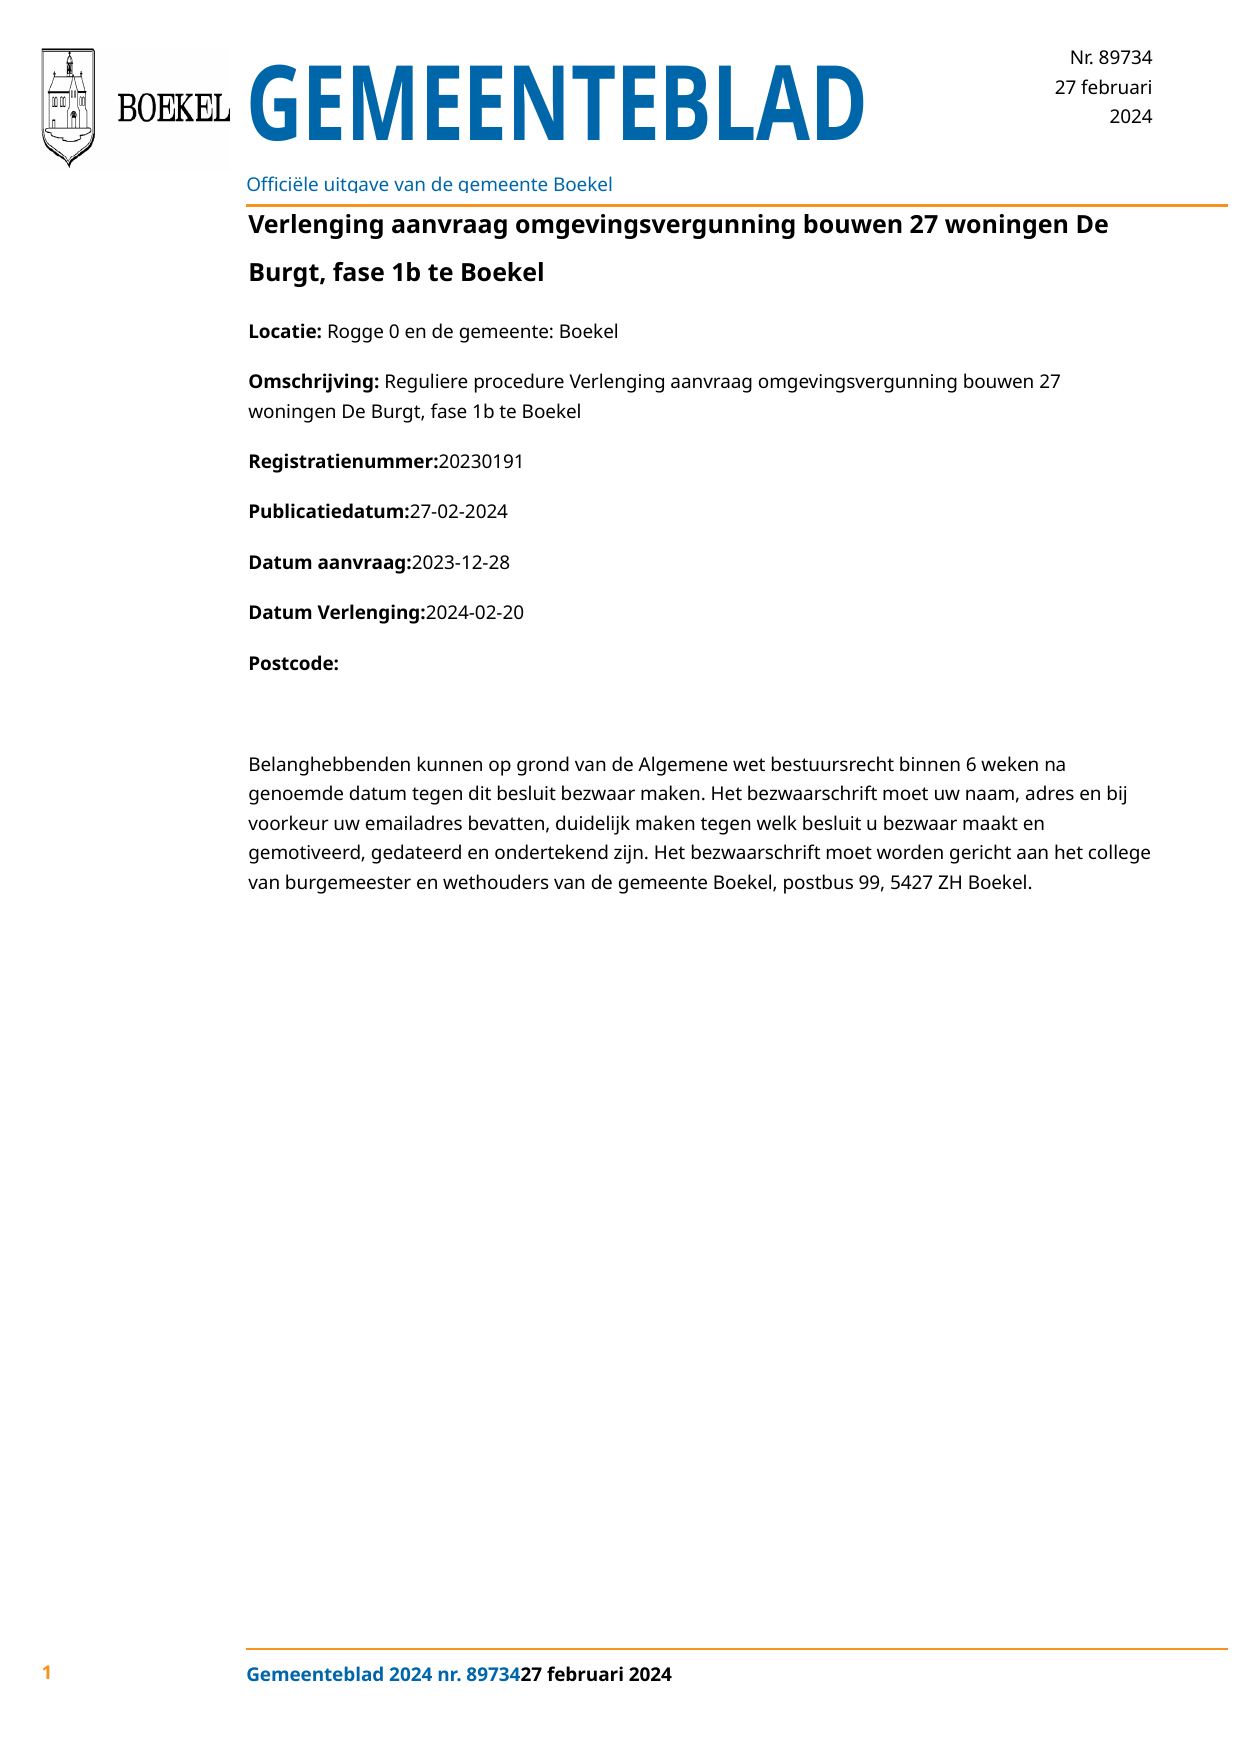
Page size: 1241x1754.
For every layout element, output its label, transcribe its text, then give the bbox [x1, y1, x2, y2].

text Datum Verlenging:2024-02-20 [248, 599, 1152, 625]
text Publicatiedatum:27-02-2024 [248, 499, 1152, 524]
text Omschrijving: Reguliere procedure Verlenging aanvraag omgevingsvergunning bouwen 27 woningen De Burgt, fase 1b te Boekel [248, 368, 1152, 424]
text Postcode: [248, 650, 1152, 676]
text Registratienummer:20230191 [248, 448, 1152, 474]
text Datum aanvraag:2023-12-28 [248, 549, 1152, 575]
text Locatie: Rogge 0 en de gemeente: Boekel [248, 318, 1152, 344]
picture [41, 47, 231, 172]
text Verlenging aanvraag omgevingsvergunning bouwen 27 woningen De Burgt, fase 1b te Boekel [248, 207, 1152, 288]
text Belanghebbenden kunnen op grond van de Algemene wet bestuursrecht binnen 6 weken na genoemde datum tegen dit besluit bezwaar maken. Het bezwaarschrift moet uw naam, adres en bij voorkeur uw emailadres bevatten, duidelijk maken tegen welk besluit u bezwaar maakt en gemotiveerd, gedateerd en ondertekend zijn. Het bezwaarschrift moet worden gericht aan het college van burgemeester en wethouders van de gemeente Boekel, postbus 99, 5427 ZH Boekel. [248, 751, 1152, 895]
